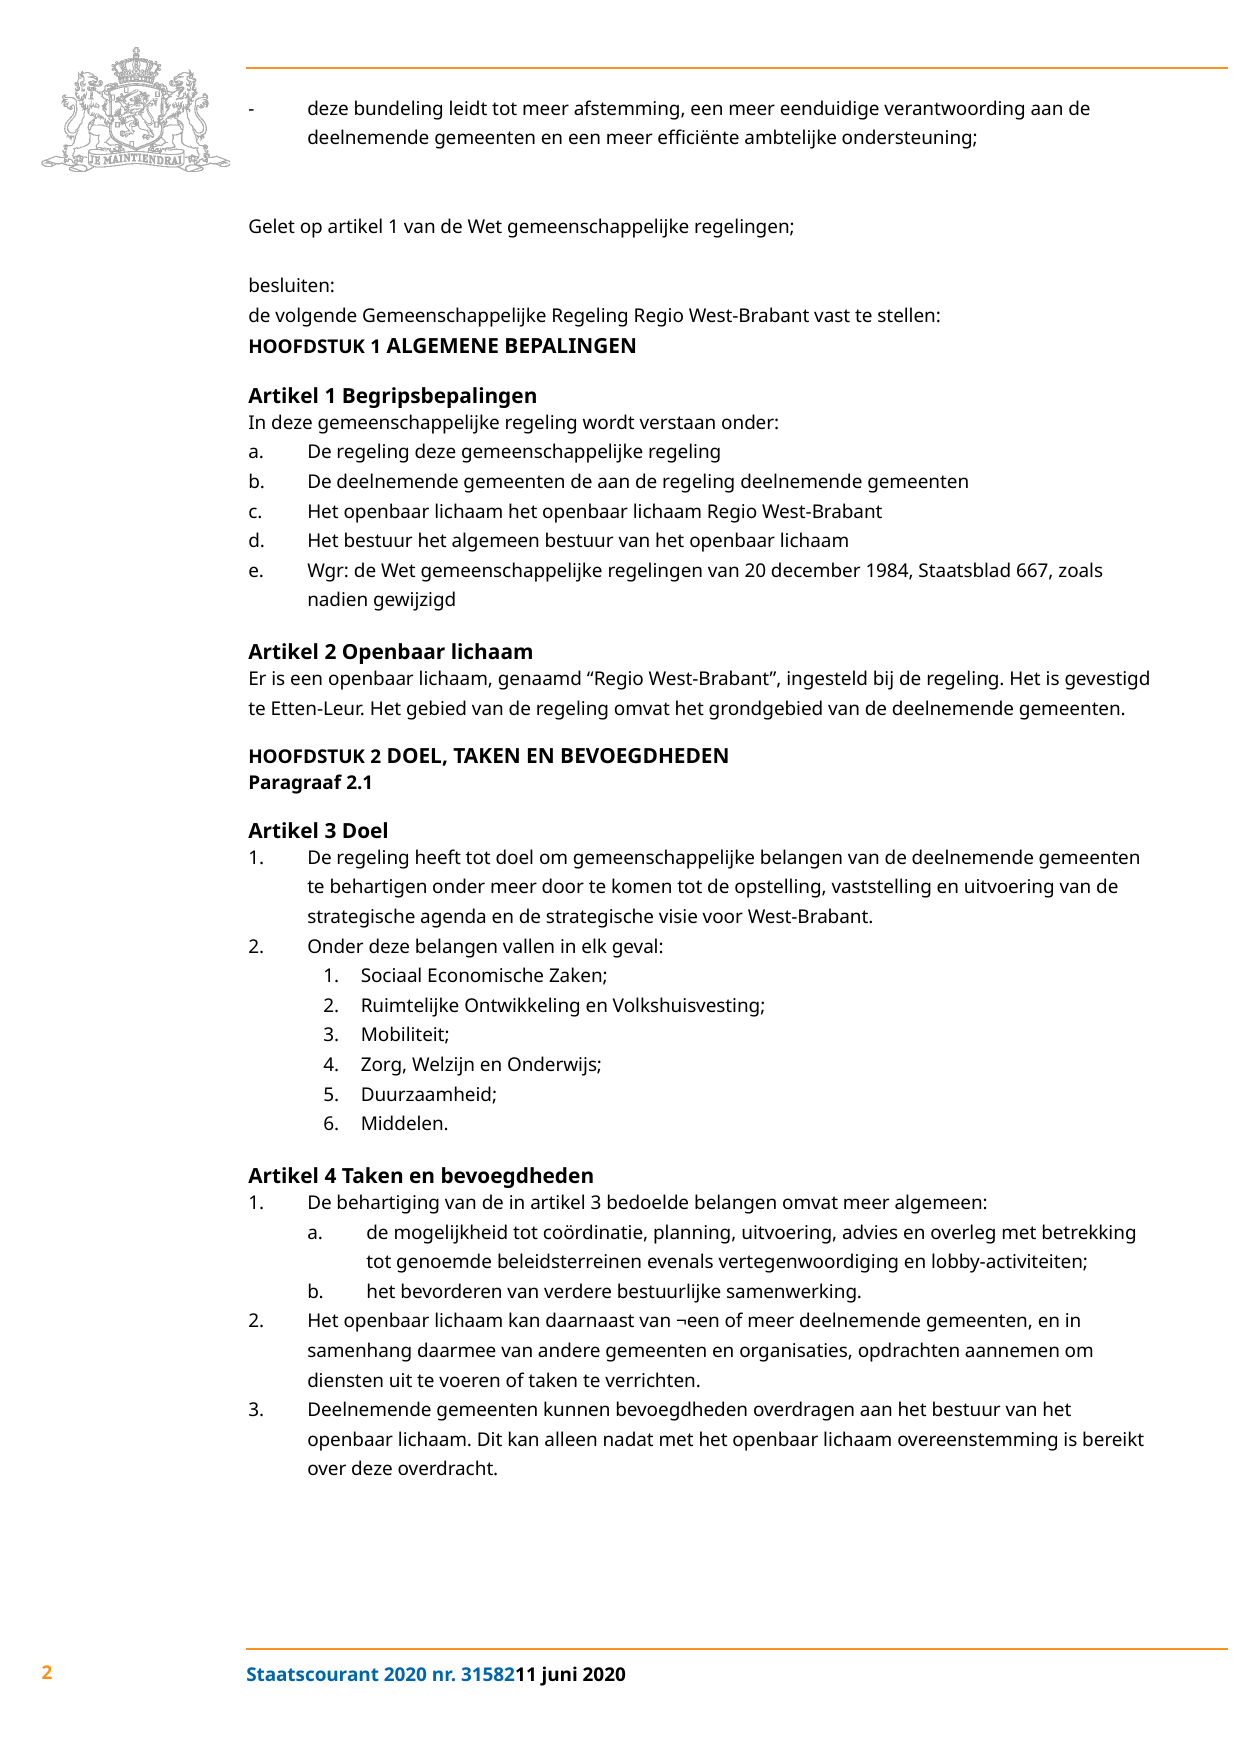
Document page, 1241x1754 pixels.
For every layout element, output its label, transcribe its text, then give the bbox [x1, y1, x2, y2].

list Ruimtelijke Ontwikkeling en Volkshuisvesting; [323, 992, 1152, 1018]
list Het bestuur het algemeen bestuur van het openbaar lichaam [248, 527, 1152, 553]
list De regeling deze gemeenschappelijke regeling [248, 439, 1152, 464]
list De deelnemende gemeenten de aan de regeling deelnemende gemeenten [248, 468, 1152, 494]
list Sociaal Economische Zaken; [323, 962, 1152, 988]
list De regeling heeft tot doel om gemeenschappelijke belangen van de deelnemende gemeenten te behartigen onder meer door te komen tot de opstelling, vaststelling en uitvoering van de strategische agenda en de strategische visie voor West-Brabant. [248, 844, 1152, 929]
text Er is een openbaar lichaam, genaamd “Regio West-Brabant”, ingesteld bij de regeling. Het is gevestigd te Etten-Leur. Het gebied van de regeling omvat het grondgebied van de deelnemende gemeenten. [248, 666, 1152, 721]
list De behartiging van de in artikel 3 bedoelde belangen omvat meer algemeen: [248, 1189, 1152, 1215]
list de mogelijkheid tot coördinatie, planning, uitvoering, advies en overleg met betrekking tot genoemde beleidsterreinen evenals vertegenwoordiging en lobby-activiteiten; [307, 1219, 1152, 1274]
text HOOFDSTUK 1 ALGEMENE BEPALINGEN [248, 331, 1152, 360]
text HOOFDSTUK 2 DOEL, TAKEN EN BEVOEGDHEDEN [248, 741, 1152, 769]
text Artikel 3 Doel [248, 816, 1152, 844]
text In deze gemeenschappelijke regeling wordt verstaan onder: [248, 409, 1152, 435]
list Onder deze belangen vallen in elk geval: [248, 933, 1152, 959]
list Deelnemende gemeenten kunnen bevoegdheden overdragen aan het bestuur van het openbaar lichaam. Dit kan alleen nadat met het openbaar lichaam overeenstemming is bereikt over deze overdracht. [248, 1396, 1152, 1481]
list Middelen. [323, 1110, 1152, 1136]
text de volgende Gemeenschappelijke Regeling Regio West-Brabant vast te stellen: [248, 302, 1152, 328]
list Duurzaamheid; [323, 1081, 1152, 1107]
list Mobiliteit; [323, 1022, 1152, 1047]
list het bevorderen van verdere bestuurlijke samenwerking. [307, 1278, 1152, 1304]
text Artikel 2 Openbaar lichaam [248, 637, 1152, 666]
picture [41, 47, 231, 172]
text Artikel 1 Begripsbepalingen [248, 381, 1152, 409]
text Artikel 4 Taken en bevoegdheden [248, 1161, 1152, 1189]
list deze bundeling leidt tot meer afstemming, een meer eenduidige verantwoording aan de deelnemende gemeenten en een meer efficiënte ambtelijke ondersteuning; [248, 95, 1152, 150]
text Gelet op artikel 1 van de Wet gemeenschappelijke regelingen; [248, 213, 1152, 239]
list Zorg, Welzijn en Onderwijs; [323, 1051, 1152, 1077]
list Het openbaar lichaam het openbaar lichaam Regio West-Brabant [248, 498, 1152, 524]
text besluiten: [248, 272, 1152, 298]
list Het openbaar lichaam kan daarnaast van ¬een of meer deelnemende gemeenten, en in samenhang daarmee van andere gemeenten en organisaties, opdrachten aannemen om diensten uit te voeren of taken te verrichten. [248, 1308, 1152, 1392]
text Paragraaf 2.1 [248, 769, 1152, 795]
list Wgr: de Wet gemeenschappelijke regelingen van 20 december 1984, Staatsblad 667, zoals nadien gewijzigd [248, 557, 1152, 612]
